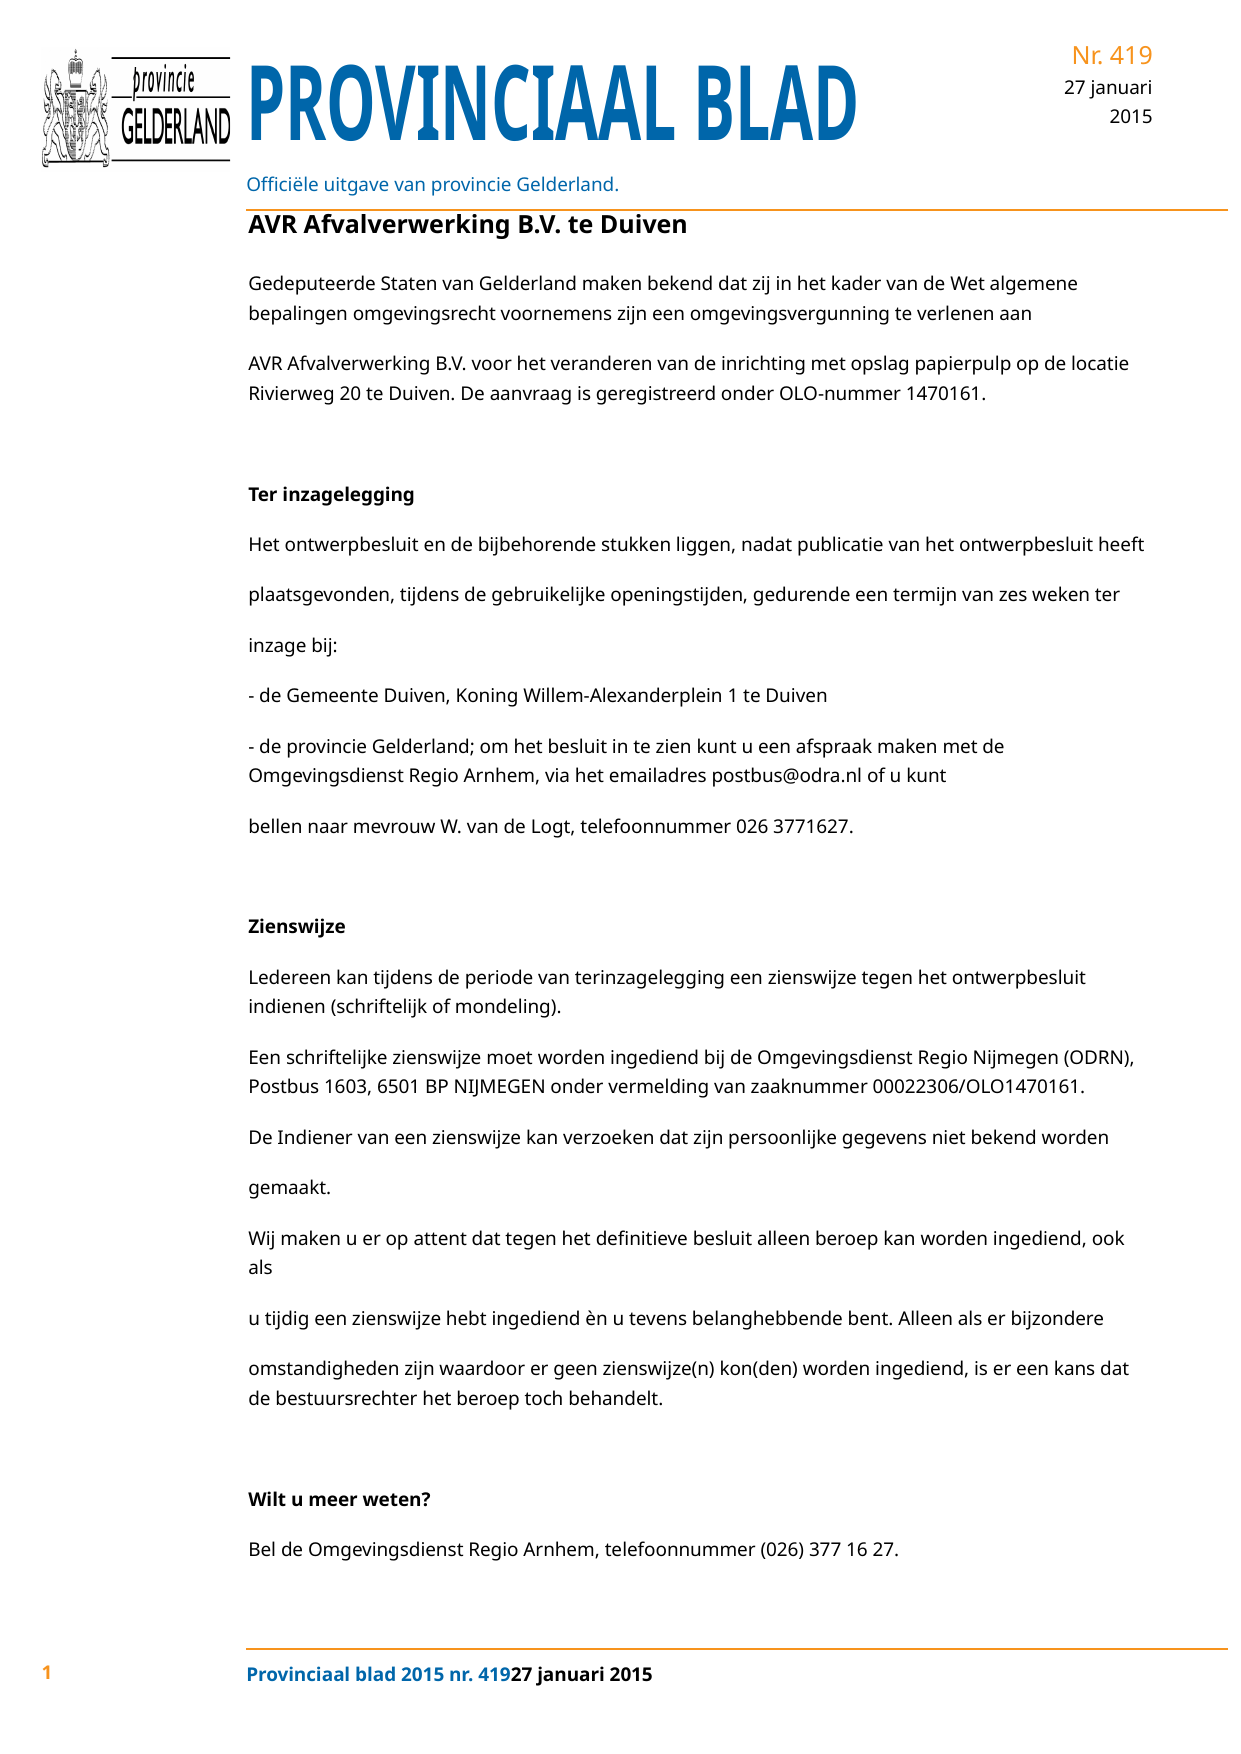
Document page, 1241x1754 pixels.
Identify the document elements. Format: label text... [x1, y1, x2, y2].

text Wilt u meer weten? [248, 1486, 1152, 1511]
text omstandigheden zijn waardoor er geen zienswijze(n) kon(den) worden ingediend, is er een kans dat de bestuursrechter het beroep toch behandelt. [248, 1355, 1152, 1411]
text Wij maken u er op attent dat tegen het definitieve besluit alleen beroep kan worden ingediend, ook als [248, 1225, 1152, 1280]
text inzage bij: [248, 632, 1152, 658]
text Bel de Omgevingsdienst Regio Arnhem, telefoonnummer (026) 377 16 27. [248, 1536, 1152, 1562]
text Ter inzagelegging [248, 481, 1152, 506]
text Het ontwerpbesluit en de bijbehorende stukken liggen, nadat publicatie van het ontwerpbesluit heeft [248, 531, 1152, 557]
picture [41, 47, 231, 172]
text plaatsgevonden, tijdens de gebruikelijke openingstijden, gedurende een termijn van zes weken ter [248, 582, 1152, 607]
text Zienswijze [248, 914, 1152, 939]
text AVR Afvalverwerking B.V. voor het veranderen van de inrichting met opslag papierpulp op de locatie Rivierweg 20 te Duiven. De aanvraag is geregistreerd onder OLO-nummer 1470161. [248, 350, 1152, 406]
text AVR Afvalverwerking B.V. te Duiven [248, 211, 1152, 241]
text Een schriftelijke zienswijze moet worden ingediend bij de Omgevingsdienst Regio Nijmegen (ODRN), Postbus 1603, 6501 BP NIJMEGEN onder vermelding van zaaknummer 00022306/OLO1470161. [248, 1044, 1152, 1099]
text u tijdig een zienswijze hebt ingediend èn u tevens belanghebbende bent. Alleen als er bijzondere [248, 1305, 1152, 1331]
text gemaakt. [248, 1174, 1152, 1200]
text De Indiener van een zienswijze kan verzoeken dat zijn persoonlijke gegevens niet bekend worden [248, 1124, 1152, 1150]
text - de provincie Gelderland; om het besluit in te zien kunt u een afspraak maken met de Omgevingsdienst Regio Arnhem, via het emailadres postbus@odra.nl of u kunt [248, 733, 1152, 788]
text - de Gemeente Duiven, Koning Willem-Alexanderplein 1 te Duiven [248, 682, 1152, 708]
text Ledereen kan tijdens de periode van terinzagelegging een zienswijze tegen het ontwerpbesluit indienen (schriftelijk of mondeling). [248, 964, 1152, 1019]
text bellen naar mevrouw W. van de Logt, telefoonnummer 026 3771627. [248, 813, 1152, 838]
text Gedeputeerde Staten van Gelderland maken bekend dat zij in het kader van de Wet algemene bepalingen omgevingsrecht voornemens zijn een omgevingsvergunning te verlenen aan [248, 270, 1152, 326]
